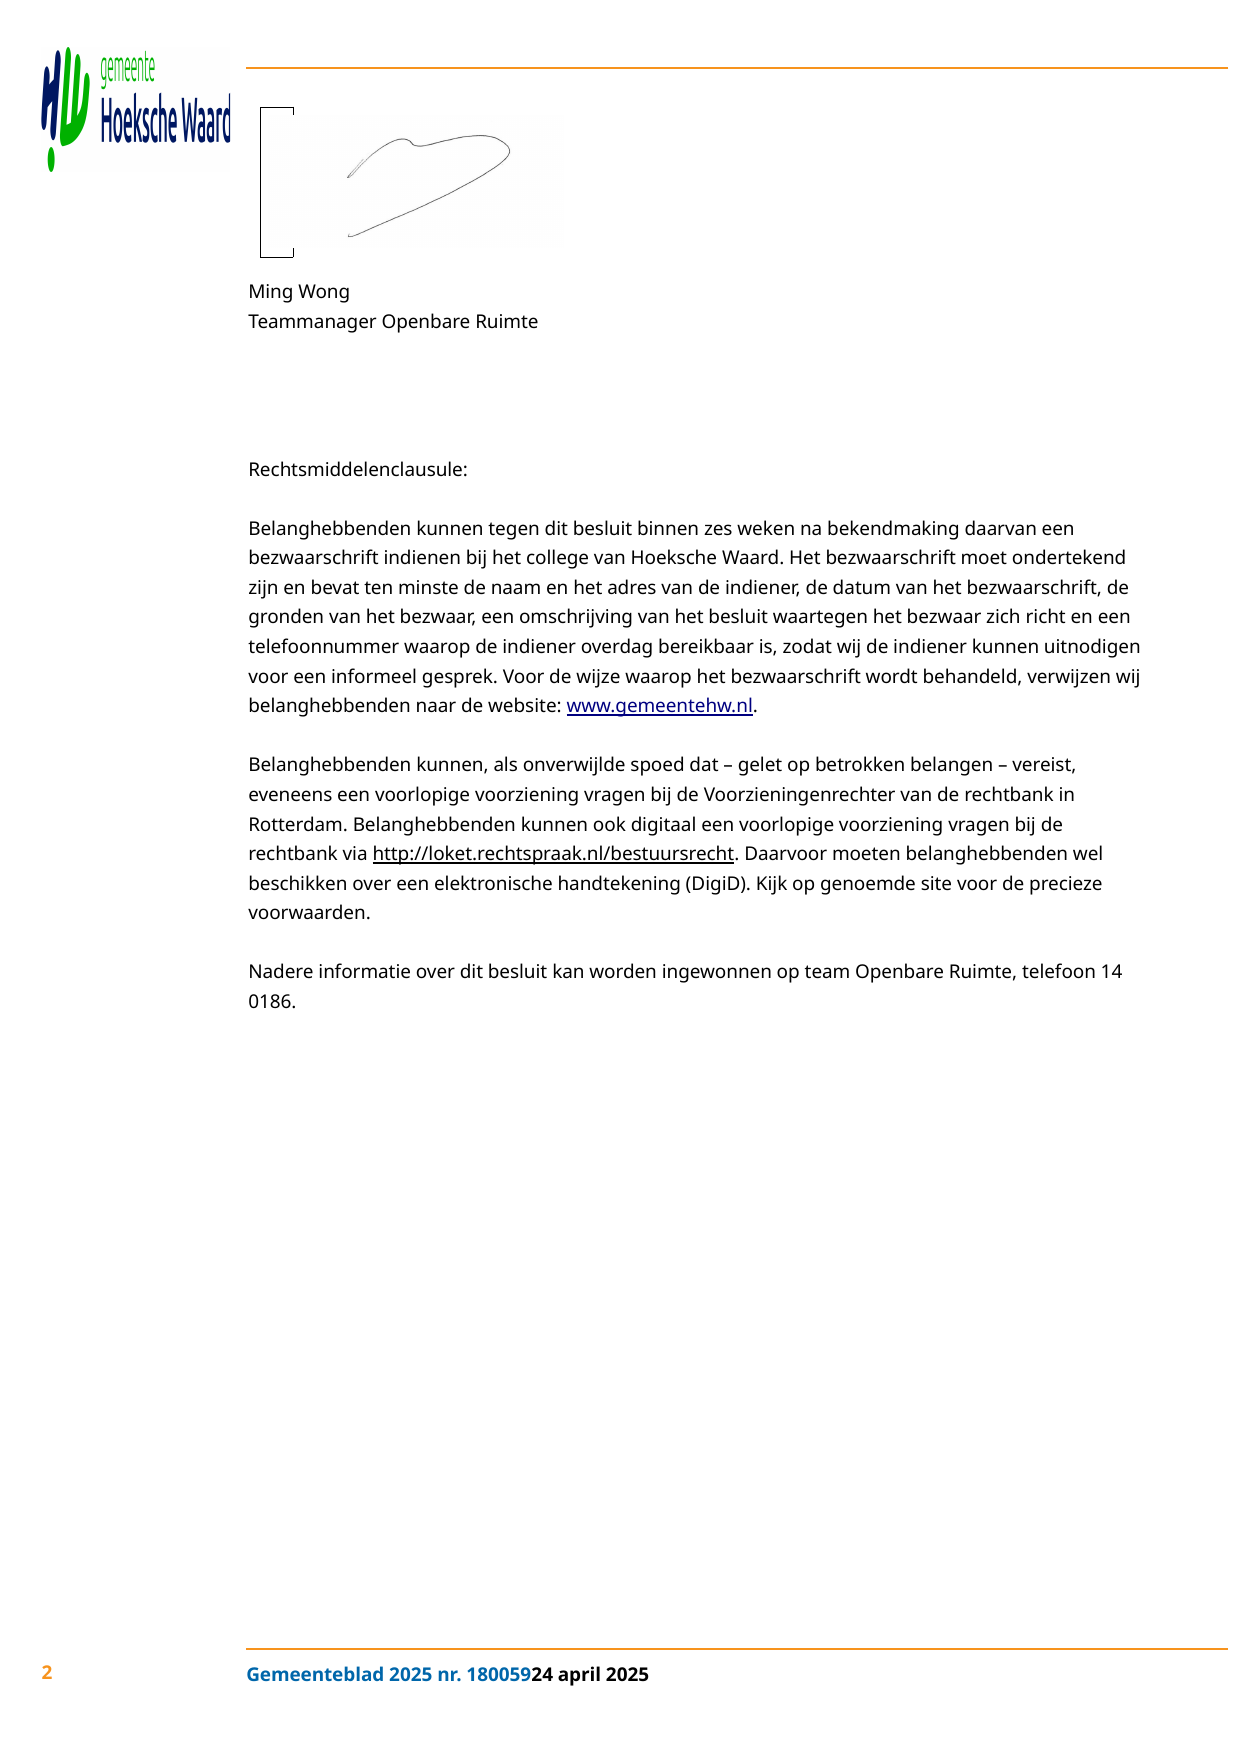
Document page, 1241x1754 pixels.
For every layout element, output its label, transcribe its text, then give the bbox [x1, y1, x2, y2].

picture [268, 115, 565, 248]
text Ming Wong [248, 278, 1152, 304]
text Nadere informatie over dit besluit kan worden ingewonnen op team Openbare Ruimte, telefoon 14 0186. [248, 959, 1152, 1014]
picture [41, 47, 231, 172]
text Belanghebbenden kunnen tegen dit besluit binnen zes weken na bekendmaking daarvan een bezwaarschrift indienen bij het college van Hoeksche Waard. Het bezwaarschrift moet ondertekend zijn en bevat ten minste de naam en het adres van de indiener, de datum van het bezwaarschrift, de gronden van het bezwaar, een omschrijving van het besluit waartegen het bezwaar zich richt en een telefoonnummer waarop de indiener overdag bereikbaar is, zodat wij de indiener kunnen uitnodigen voor een informeel gesprek. Voor de wijze waarop het bezwaarschrift wordt behandeld, verwijzen wij belanghebbenden naar de website: www.gemeentehw.nl. [248, 515, 1152, 718]
text Belanghebbenden kunnen, als onverwijlde spoed dat – gelet op betrokken belangen – vereist, eveneens een voorlopige voorziening vragen bij de Voorzieningenrechter van de rechtbank in Rotterdam. Belanghebbenden kunnen ook digitaal een voorlopige voorziening vragen bij de rechtbank via http://loket.rechtspraak.nl/bestuursrecht. Daarvoor moeten belanghebbenden wel beschikken over een elektronische handtekening (DigiD). Kijk op genoemde site voor de precieze voorwaarden. [248, 752, 1152, 925]
text Rechtsmiddelenclausule: [248, 456, 1152, 481]
text Teammanager Openbare Ruimte [248, 308, 1152, 333]
